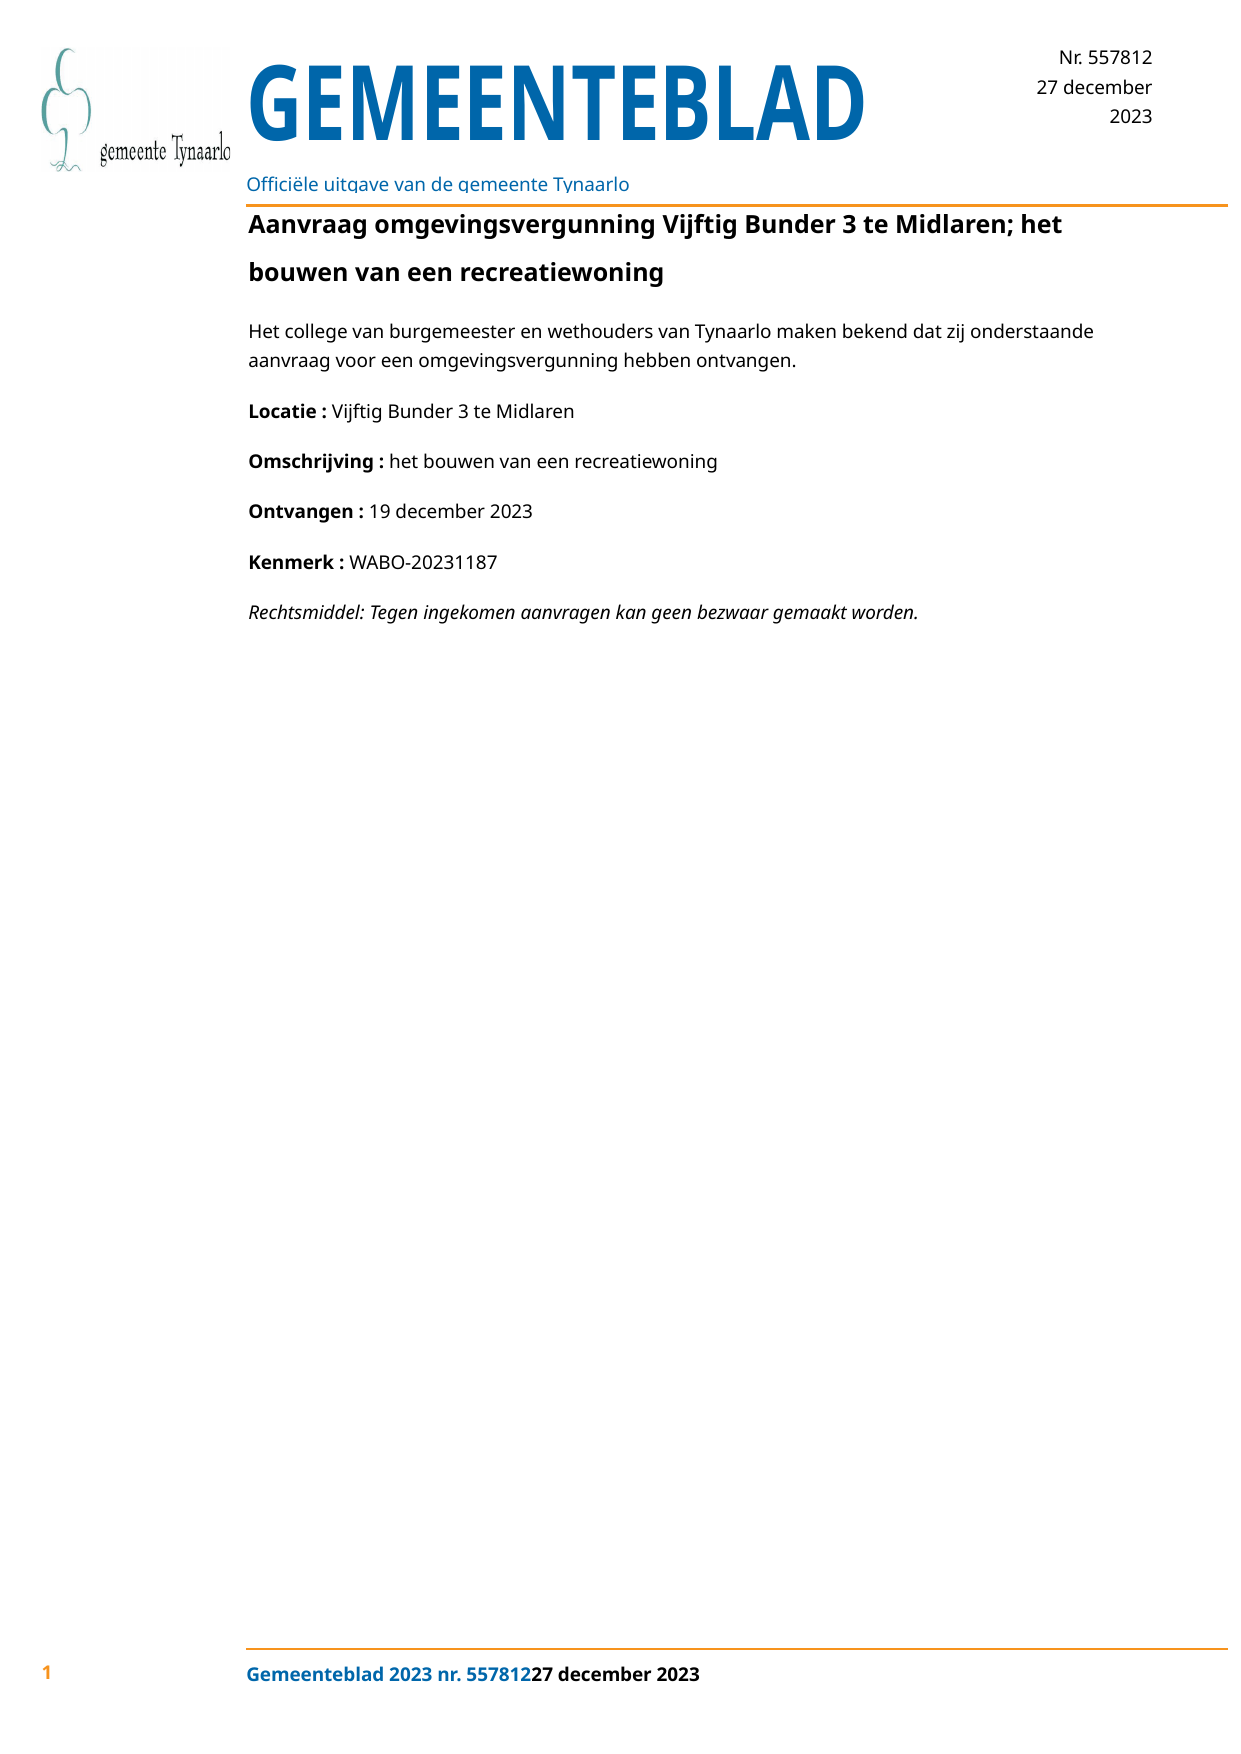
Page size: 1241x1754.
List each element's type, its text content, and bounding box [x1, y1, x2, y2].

text Het college van burgemeester en wethouders van Tynaarlo maken bekend dat zij onderstaande aanvraag voor een omgevingsvergunning hebben ontvangen. [248, 318, 1152, 373]
picture [41, 47, 231, 172]
text Rechtsmiddel: Tegen ingekomen aanvragen kan geen bezwaar gemaakt worden. [248, 599, 1152, 625]
text Aanvraag omgevingsvergunning Vijftig Bunder 3 te Midlaren; het bouwen van een recreatiewoning [248, 207, 1152, 288]
text Ontvangen : 19 december 2023 [248, 499, 1152, 524]
text Omschrijving : het bouwen van een recreatiewoning [248, 448, 1152, 474]
text Locatie : Vijftig Bunder 3 te Midlaren [248, 398, 1152, 424]
text Kenmerk : WABO-20231187 [248, 549, 1152, 575]
